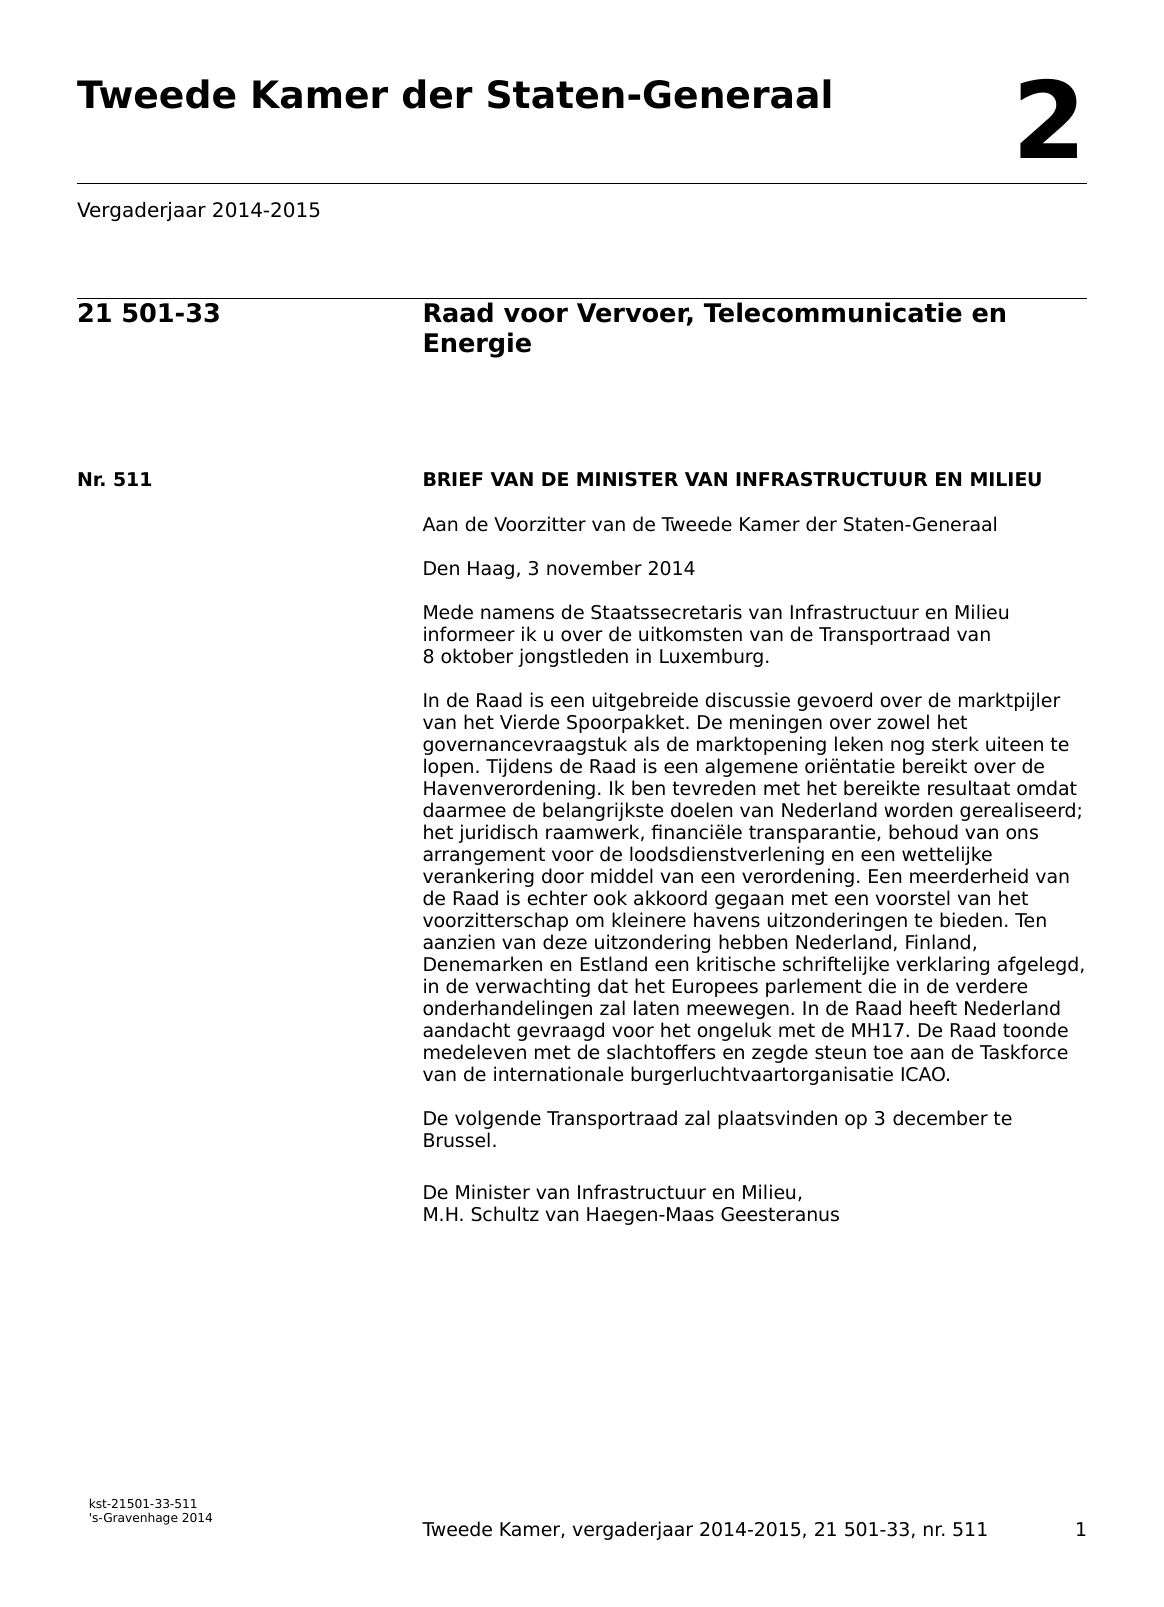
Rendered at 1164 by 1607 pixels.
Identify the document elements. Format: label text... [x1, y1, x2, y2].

text 's-Gravenhage 2014 [88, 1511, 323, 1525]
table_header 2 [886, 59, 1087, 183]
text Mede namens de Staatssecretaris van Infrastructuur en Milieu informeer ik u over de uitkomsten van de Transportraad van 8 oktober jongstleden in Luxemburg. [422, 602, 1087, 668]
text Den Haag, 3 november 2014 [422, 558, 1087, 580]
text De volgende Transportraad zal plaatsvinden op 3 december te Brussel. [422, 1108, 1087, 1152]
table_header Tweede Kamer der Staten-Generaal [77, 59, 886, 183]
text Aan de Voorzitter van de Tweede Kamer der Staten-Generaal [422, 513, 1087, 536]
subtitle Nr. 511 BRIEF VAN DE MINISTER VAN INFRASTRUCTUUR EN MILIEU [77, 469, 1087, 491]
text In de Raad is een uitgebreide discussie gevoerd over de marktpijler van het Vierde Spoorpakket. De meningen over zowel het governancevraagstuk als de marktopening leken nog sterk uiteen te lopen. Tijdens de Raad is een algemene oriëntatie bereikt over de Havenverordening. Ik ben tevreden met het bereikte resultaat omdat daarmee de belangrijkste doelen van Nederland worden gerealiseerd; het juridisch raamwerk, financiële transparantie, behoud van ons arrangement voor de loodsdienstverlening en een wettelijke verankering door middel van een verordening. Een meerderheid van de Raad is echter ook akkoord gegaan met een voorstel van het voorzitterschap om kleinere havens uitzonderingen te bieden. Ten aanzien van deze uitzondering hebben Nederland, Finland, Denemarken en Estland een kritische schriftelijke verklaring afgelegd, in de verwachting dat het Europees parlement die in de verdere onderhandelingen zal laten meewegen. In de Raad heeft Nederland aandacht gevraagd voor het ongeluk met de MH17. De Raad toonde medeleven met de slachtoffers en zegde steun toe aan de Taskforce van de internationale burgerluchtvaartorganisatie ICAO. [422, 690, 1087, 1086]
subtitle 21 501-33 Raad voor Vervoer, Telecommunicatie en Energie [77, 299, 1087, 358]
text kst-21501-33-511 [88, 1497, 323, 1511]
text De Minister van Infrastructuur en Milieu, M.H. Schultz van Haegen-Maas Geesteranus [422, 1182, 1087, 1226]
table_cell Vergaderjaar 2014-2015 [77, 184, 1087, 298]
